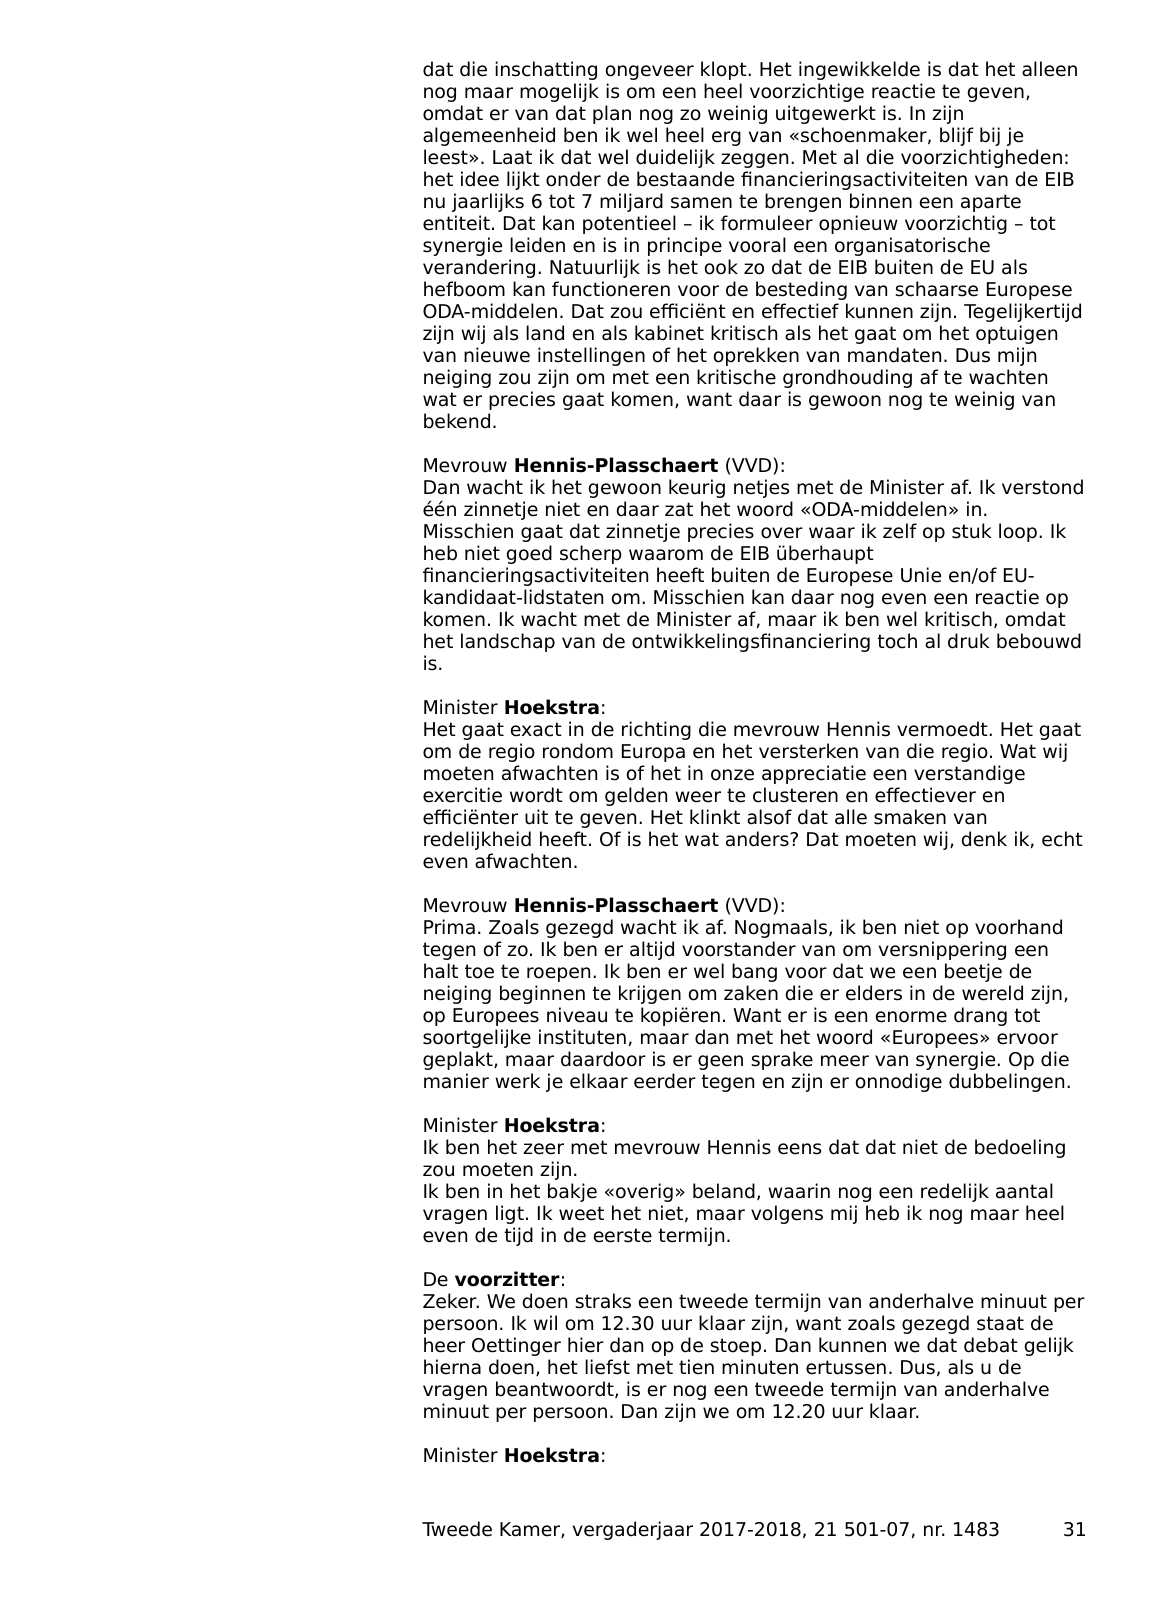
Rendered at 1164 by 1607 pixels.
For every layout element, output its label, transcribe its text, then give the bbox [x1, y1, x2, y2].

text Ik ben het zeer met mevrouw Hennis eens dat dat niet de bedoeling zou moeten zijn. [422, 1137, 1087, 1181]
text Zeker. We doen straks een tweede termijn van anderhalve minuut per persoon. Ik wil om 12.30 uur klaar zijn, want zoals gezegd staat de heer Oettinger hier dan op de stoep. Dan kunnen we dat debat gelijk hierna doen, het liefst met tien minuten ertussen. Dus, als u de vragen beantwoordt, is er nog een tweede termijn van anderhalve minuut per persoon. Dan zijn we om 12.20 uur klaar. [422, 1291, 1087, 1423]
text Prima. Zoals gezegd wacht ik af. Nogmaals, ik ben niet op voorhand tegen of zo. Ik ben er altijd voorstander van om versnippering een halt toe te roepen. Ik ben er wel bang voor dat we een beetje de neiging beginnen te krijgen om zaken die er elders in de wereld zijn, op Europees niveau te kopiëren. Want er is een enorme drang tot soortgelijke instituten, maar dan met het woord «Europees» ervoor geplakt, maar daardoor is er geen sprake meer van synergie. Op die manier werk je elkaar eerder tegen en zijn er onnodige dubbelingen. [422, 917, 1087, 1093]
text De voorzitter: [422, 1269, 1087, 1291]
text Het gaat exact in de richting die mevrouw Hennis vermoedt. Het gaat om de regio rondom Europa en het versterken van die regio. Wat wij moeten afwachten is of het in onze appreciatie een verstandige exercitie wordt om gelden weer te clusteren en effectiever en efficiënter uit te geven. Het klinkt alsof dat alle smaken van redelijkheid heeft. Of is het wat anders? Dat moeten wij, denk ik, echt even afwachten. [422, 719, 1087, 873]
text dat die inschatting ongeveer klopt. Het ingewikkelde is dat het alleen nog maar mogelijk is om een heel voorzichtige reactie te geven, omdat er van dat plan nog zo weinig uitgewerkt is. In zijn algemeenheid ben ik wel heel erg van «schoenmaker, blijf bij je leest». Laat ik dat wel duidelijk zeggen. Met al die voorzichtigheden: het idee lijkt onder de bestaande financieringsactiviteiten van de EIB nu jaarlijks 6 tot 7 miljard samen te brengen binnen een aparte entiteit. Dat kan potentieel – ik formuleer opnieuw voorzichtig – tot synergie leiden en is in principe vooral een organisatorische verandering. Natuurlijk is het ook zo dat de EIB buiten de EU als hefboom kan functioneren voor de besteding van schaarse Europese ODA-middelen. Dat zou efficiënt en effectief kunnen zijn. Tegelijkertijd zijn wij als land en als kabinet kritisch als het gaat om het optuigen van nieuwe instellingen of het oprekken van mandaten. Dus mijn neiging zou zijn om met een kritische grondhouding af te wachten wat er precies gaat komen, want daar is gewoon nog te weinig van bekend. [422, 59, 1087, 433]
text Mevrouw Hennis-Plasschaert (VVD): [422, 455, 1087, 477]
text Minister Hoekstra: [422, 1115, 1087, 1137]
text Ik ben in het bakje «overig» beland, waarin nog een redelijk aantal vragen ligt. Ik weet het niet, maar volgens mij heb ik nog maar heel even de tijd in de eerste termijn. [422, 1181, 1087, 1247]
text Mevrouw Hennis-Plasschaert (VVD): [422, 895, 1087, 917]
text Minister Hoekstra: [422, 1445, 1087, 1467]
text Dan wacht ik het gewoon keurig netjes met de Minister af. Ik verstond één zinnetje niet en daar zat het woord «ODA-middelen» in. Misschien gaat dat zinnetje precies over waar ik zelf op stuk loop. Ik heb niet goed scherp waarom de EIB überhaupt financieringsactiviteiten heeft buiten de Europese Unie en/of EU-kandidaat-lidstaten om. Misschien kan daar nog even een reactie op komen. Ik wacht met de Minister af, maar ik ben wel kritisch, omdat het landschap van de ontwikkelingsfinanciering toch al druk bebouwd is. [422, 477, 1087, 675]
text Minister Hoekstra: [422, 697, 1087, 719]
